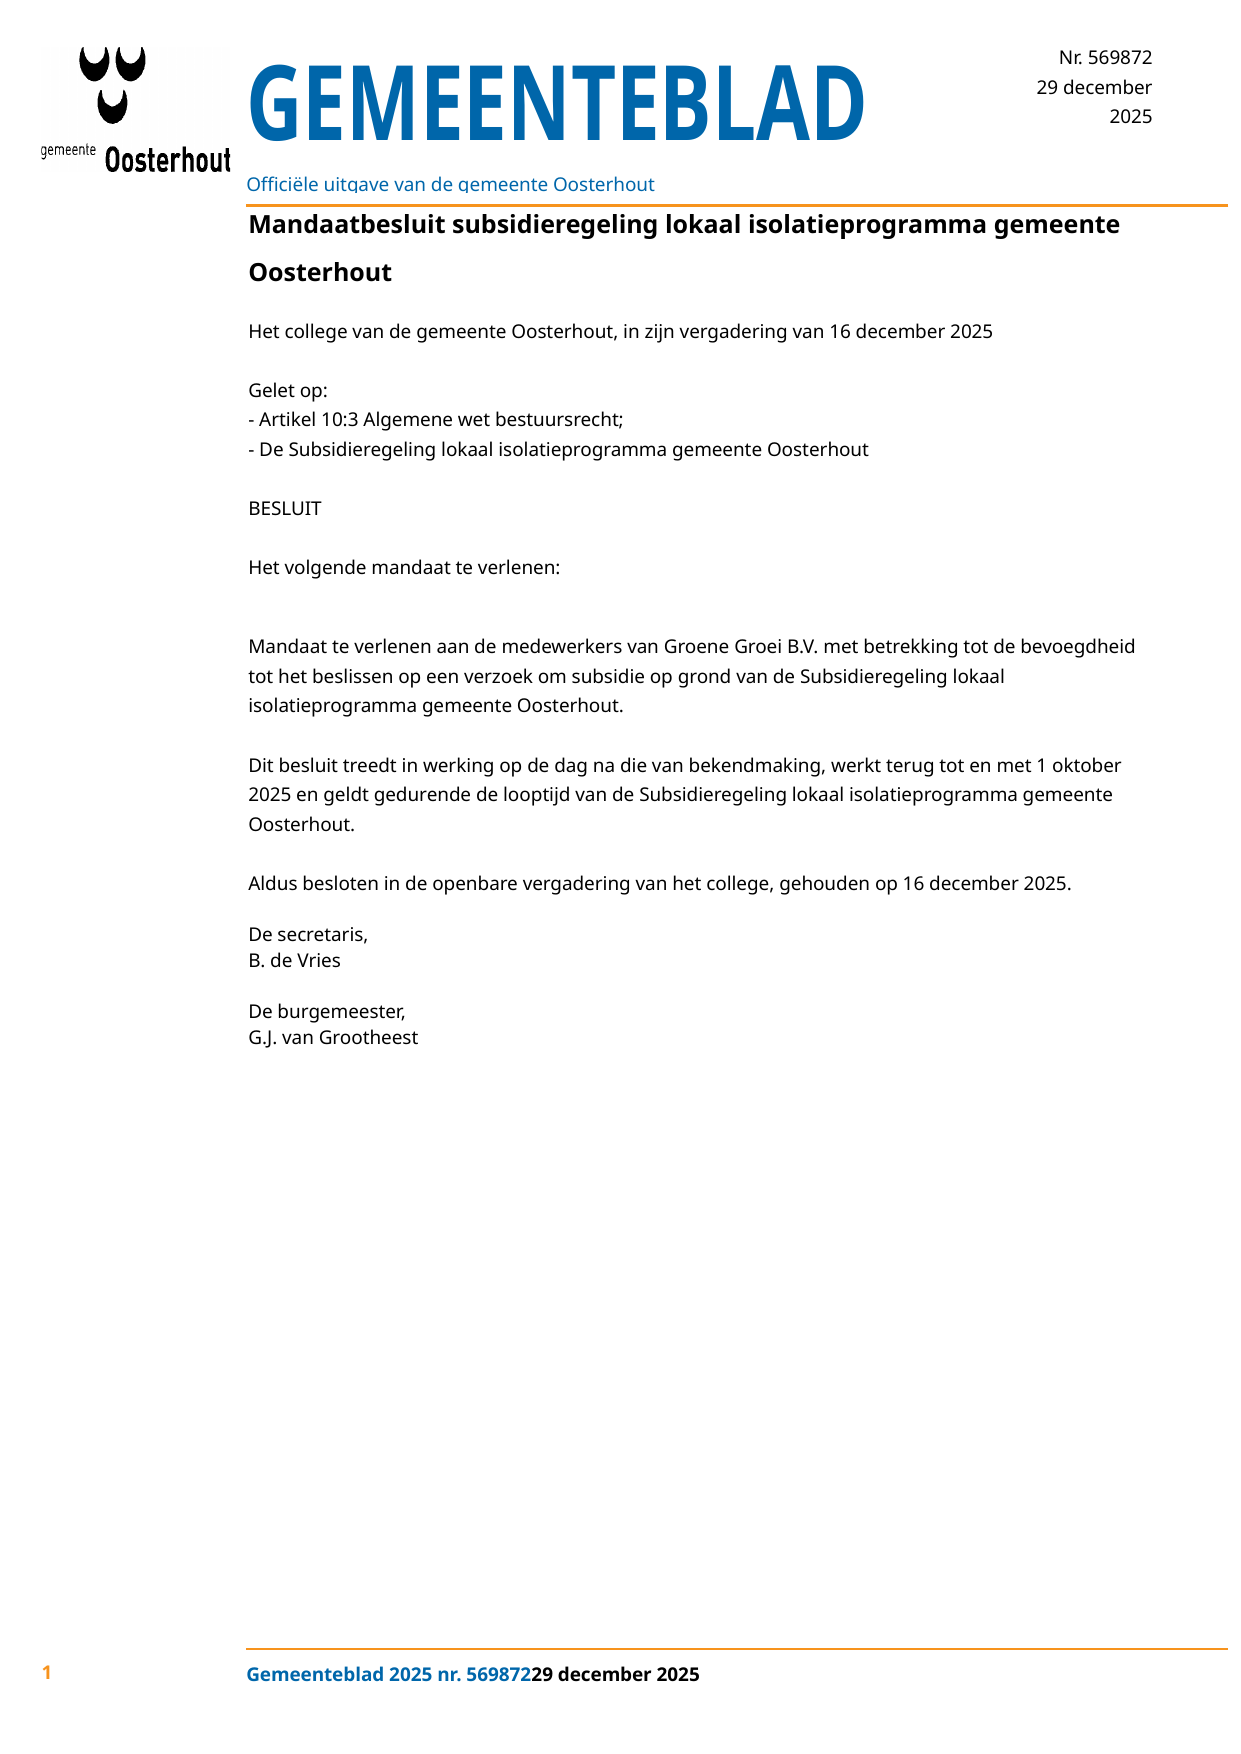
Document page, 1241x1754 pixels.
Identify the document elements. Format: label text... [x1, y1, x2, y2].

text BESLUIT [248, 495, 1152, 521]
picture [41, 47, 231, 172]
text Gelet op: [248, 377, 1152, 403]
text G.J. van Grootheest [248, 1024, 1152, 1050]
text De burgemeester, [248, 999, 1152, 1024]
text Het college van de gemeente Oosterhout, in zijn vergadering van 16 december 2025 [248, 318, 1152, 344]
text - Artikel 10:3 Algemene wet bestuursrecht; [248, 407, 1152, 432]
text Dit besluit treedt in werking op de dag na die van bekendmaking, werkt terug tot en met 1 oktober 2025 en geldt gedurende de looptijd van de Subsidieregeling lokaal isolatieprogramma gemeente Oosterhout. [248, 752, 1152, 837]
text Mandaat te verlenen aan de medewerkers van Groene Groei B.V. met betrekking tot de bevoegdheid tot het beslissen op een verzoek om subsidie op grond van de Subsidieregeling lokaal isolatieprogramma gemeente Oosterhout. [248, 633, 1152, 718]
text De secretaris, [248, 922, 1152, 947]
text - De Subsidieregeling lokaal isolatieprogramma gemeente Oosterhout [248, 436, 1152, 462]
text Mandaatbesluit subsidieregeling lokaal isolatieprogramma gemeente Oosterhout [248, 207, 1152, 288]
text Aldus besloten in de openbare vergadering van het college, gehouden op 16 december 2025. [248, 870, 1152, 896]
text B. de Vries [248, 947, 1152, 973]
text Het volgende mandaat te verlenen: [248, 554, 1152, 580]
